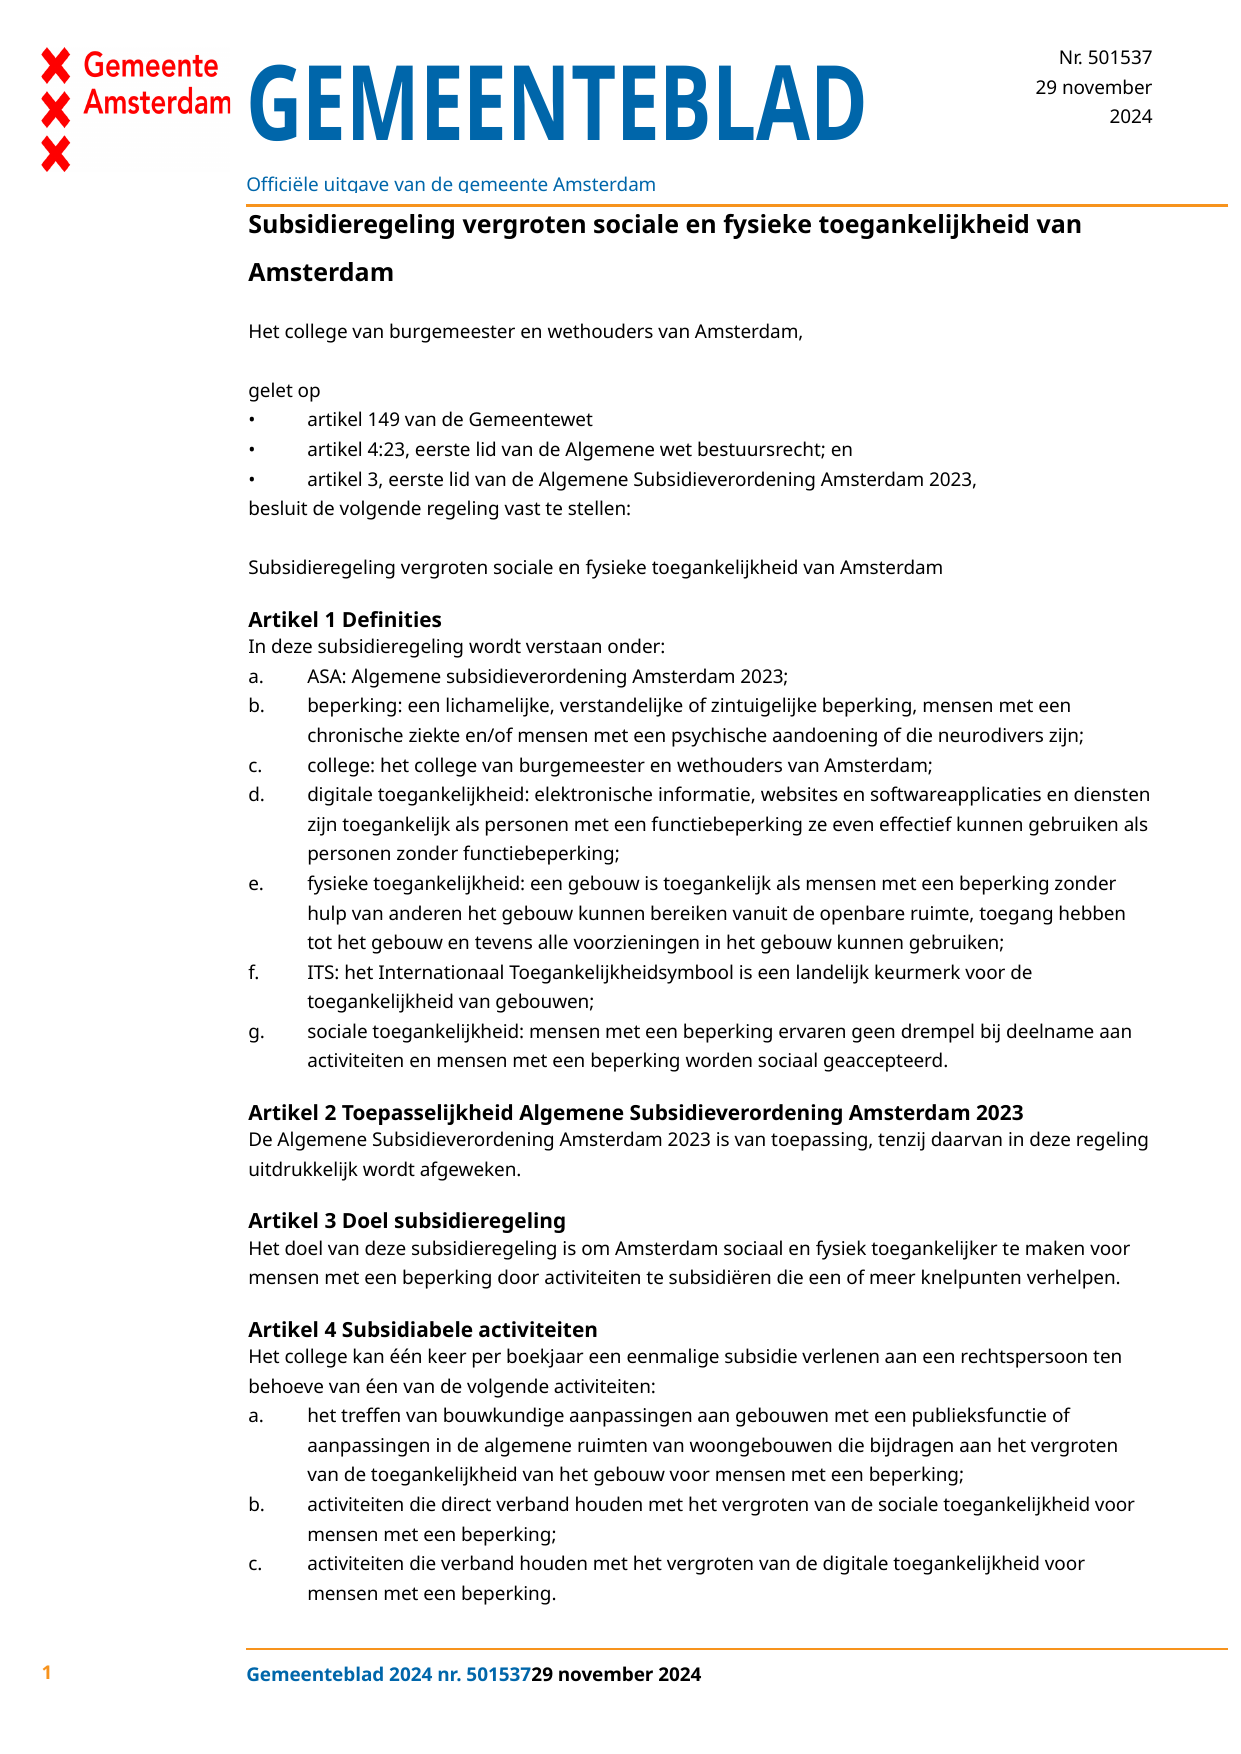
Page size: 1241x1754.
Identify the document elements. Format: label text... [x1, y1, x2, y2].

list activiteiten die direct verband houden met het vergroten van de sociale toegankelijkheid voor mensen met een beperking; [248, 1491, 1152, 1547]
list ASA: Algemene subsidieverordening Amsterdam 2023; [248, 663, 1152, 689]
text gelet op [248, 377, 1152, 403]
list artikel 3, eerste lid van de Algemene Subsidieverordening Amsterdam 2023, [248, 466, 1152, 492]
text Het college kan één keer per boekjaar een eenmalige subsidie verlenen aan een rechtspersoon ten behoeve van éen van de volgende activiteiten: [248, 1343, 1152, 1399]
text Artikel 4 Subsidiabele activiteiten [248, 1315, 1152, 1343]
text besluit de volgende regeling vast te stellen: [248, 495, 1152, 521]
list artikel 4:23, eerste lid van de Algemene wet bestuursrecht; en [248, 436, 1152, 462]
list fysieke toegankelijkheid: een gebouw is toegankelijk als mensen met een beperking zonder hulp van anderen het gebouw kunnen bereiken vanuit de openbare ruimte, toegang hebben tot het gebouw en tevens alle voorzieningen in het gebouw kunnen gebruiken; [248, 870, 1152, 955]
list digitale toegankelijkheid: elektronische informatie, websites en softwareapplicaties en diensten zijn toegankelijk als personen met een functiebeperking ze even effectief kunnen gebruiken als personen zonder functiebeperking; [248, 781, 1152, 866]
text Artikel 2 Toepasselijkheid Algemene Subsidieverordening Amsterdam 2023 [248, 1098, 1152, 1126]
list sociale toegankelijkheid: mensen met een beperking ervaren geen drempel bij deelname aan activiteiten en mensen met een beperking worden sociaal geaccepteerd. [248, 1018, 1152, 1073]
text Subsidieregeling vergroten sociale en fysieke toegankelijkheid van Amsterdam [248, 207, 1152, 288]
list artikel 149 van de Gemeentewet [248, 407, 1152, 432]
text De Algemene Subsidieverordening Amsterdam 2023 is van toepassing, tenzij daarvan in deze regeling uitdrukkelijk wordt afgeweken. [248, 1126, 1152, 1182]
list activiteiten die verband houden met het vergroten van de digitale toegankelijkheid voor mensen met een beperking. [248, 1550, 1152, 1606]
picture [41, 47, 231, 172]
text Subsidieregeling vergroten sociale en fysieke toegankelijkheid van Amsterdam [248, 554, 1152, 580]
list ITS: het Internationaal Toegankelijkheidsymbool is een landelijk keurmerk voor de toegankelijkheid van gebouwen; [248, 959, 1152, 1014]
list college: het college van burgemeester en wethouders van Amsterdam; [248, 752, 1152, 777]
text Het college van burgemeester en wethouders van Amsterdam, [248, 318, 1152, 344]
text Artikel 3 Doel subsidieregeling [248, 1206, 1152, 1235]
text Het doel van deze subsidieregeling is om Amsterdam sociaal en fysiek toegankelijker te maken voor mensen met een beperking door activiteiten te subsidiëren die een of meer knelpunten verhelpen. [248, 1235, 1152, 1290]
text Artikel 1 Definities [248, 605, 1152, 633]
list beperking: een lichamelijke, verstandelijke of zintuigelijke beperking, mensen met een chronische ziekte en/of mensen met een psychische aandoening of die neurodivers zijn; [248, 693, 1152, 748]
text In deze subsidieregeling wordt verstaan onder: [248, 633, 1152, 659]
list het treffen van bouwkundige aanpassingen aan gebouwen met een publieksfunctie of aanpassingen in de algemene ruimten van woongebouwen die bijdragen aan het vergroten van de toegankelijkheid van het gebouw voor mensen met een beperking; [248, 1402, 1152, 1487]
